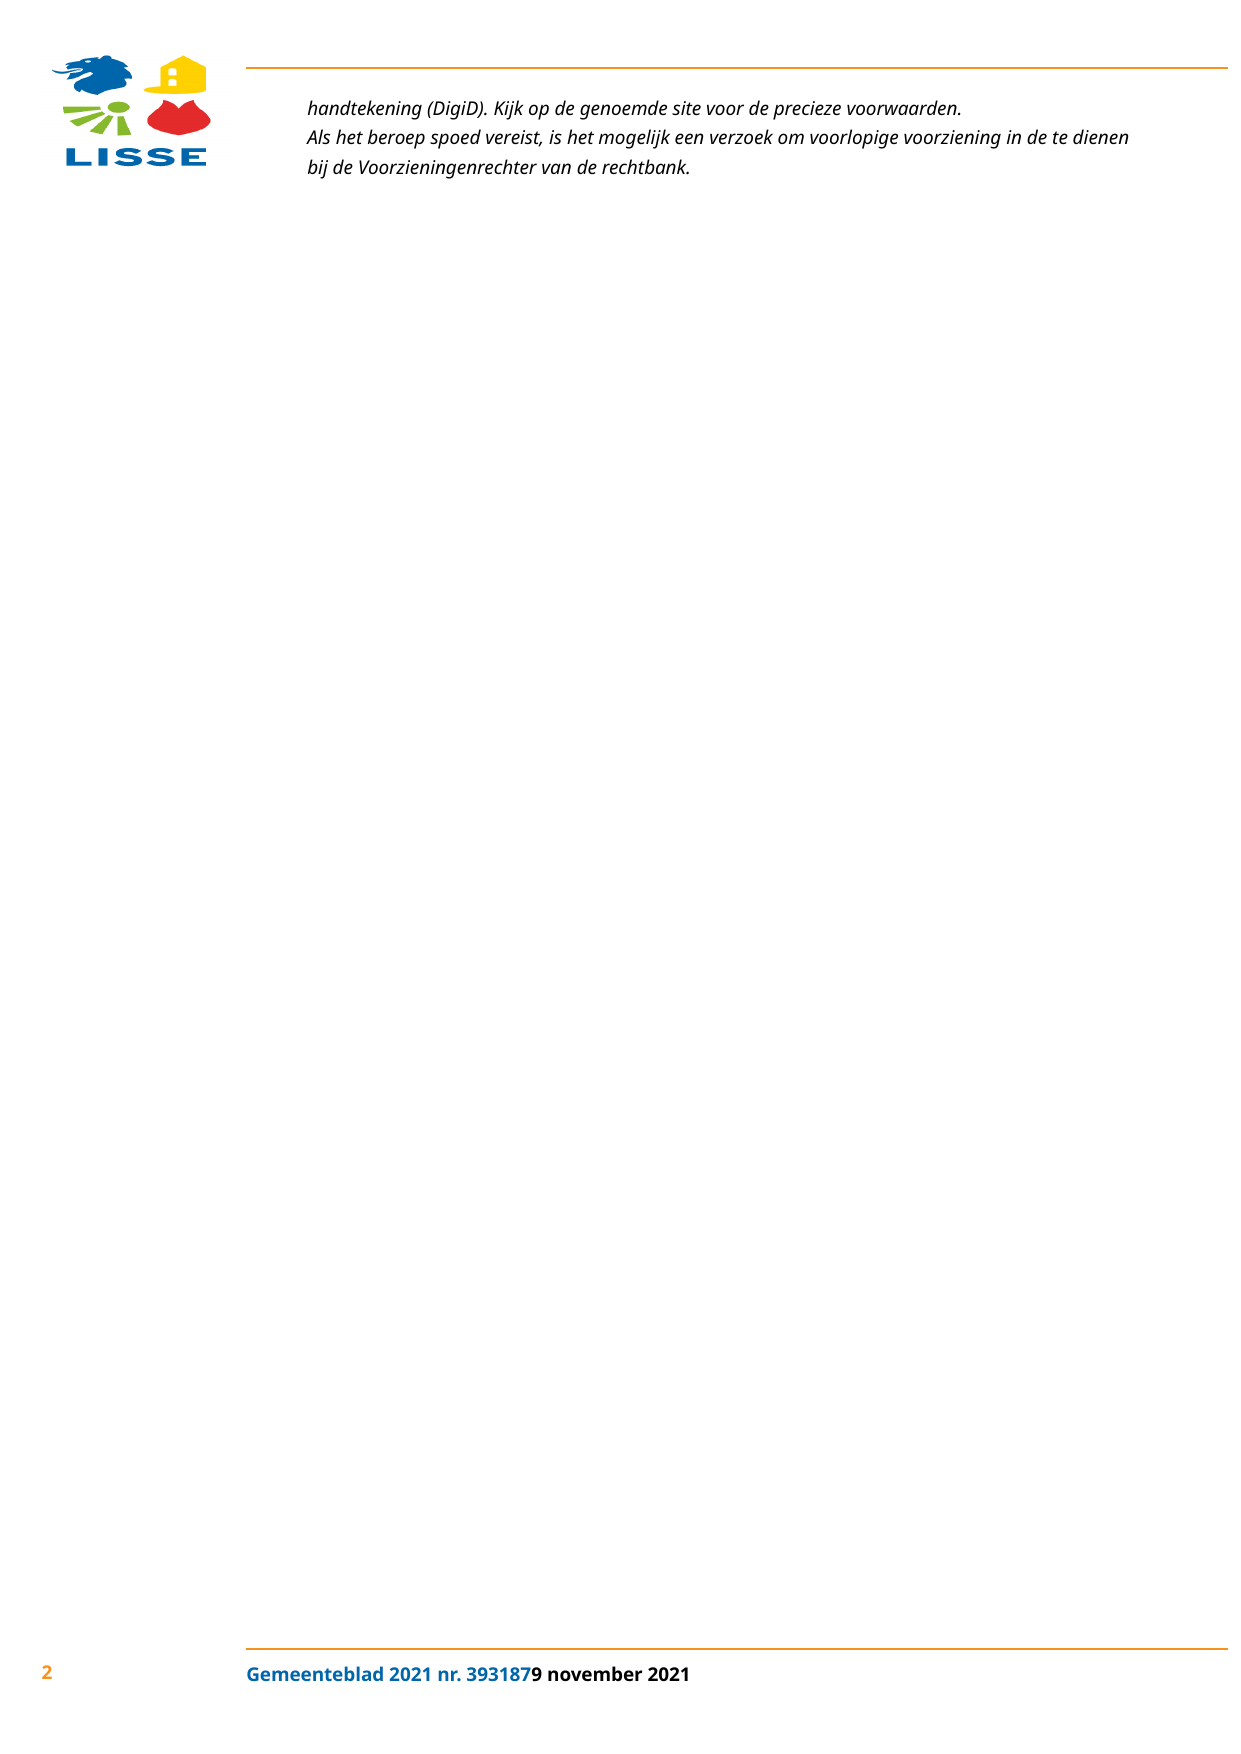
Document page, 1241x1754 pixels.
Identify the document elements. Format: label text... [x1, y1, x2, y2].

list Als het beroep spoed vereist, is het mogelijk een verzoek om voorlopige voorziening in de te dienen bij de Voorzieningenrechter van de rechtbank. [248, 124, 1152, 180]
list handtekening (DigiD). Kijk op de genoemde site voor de precieze voorwaarden. [248, 95, 1152, 121]
picture [41, 47, 231, 172]
